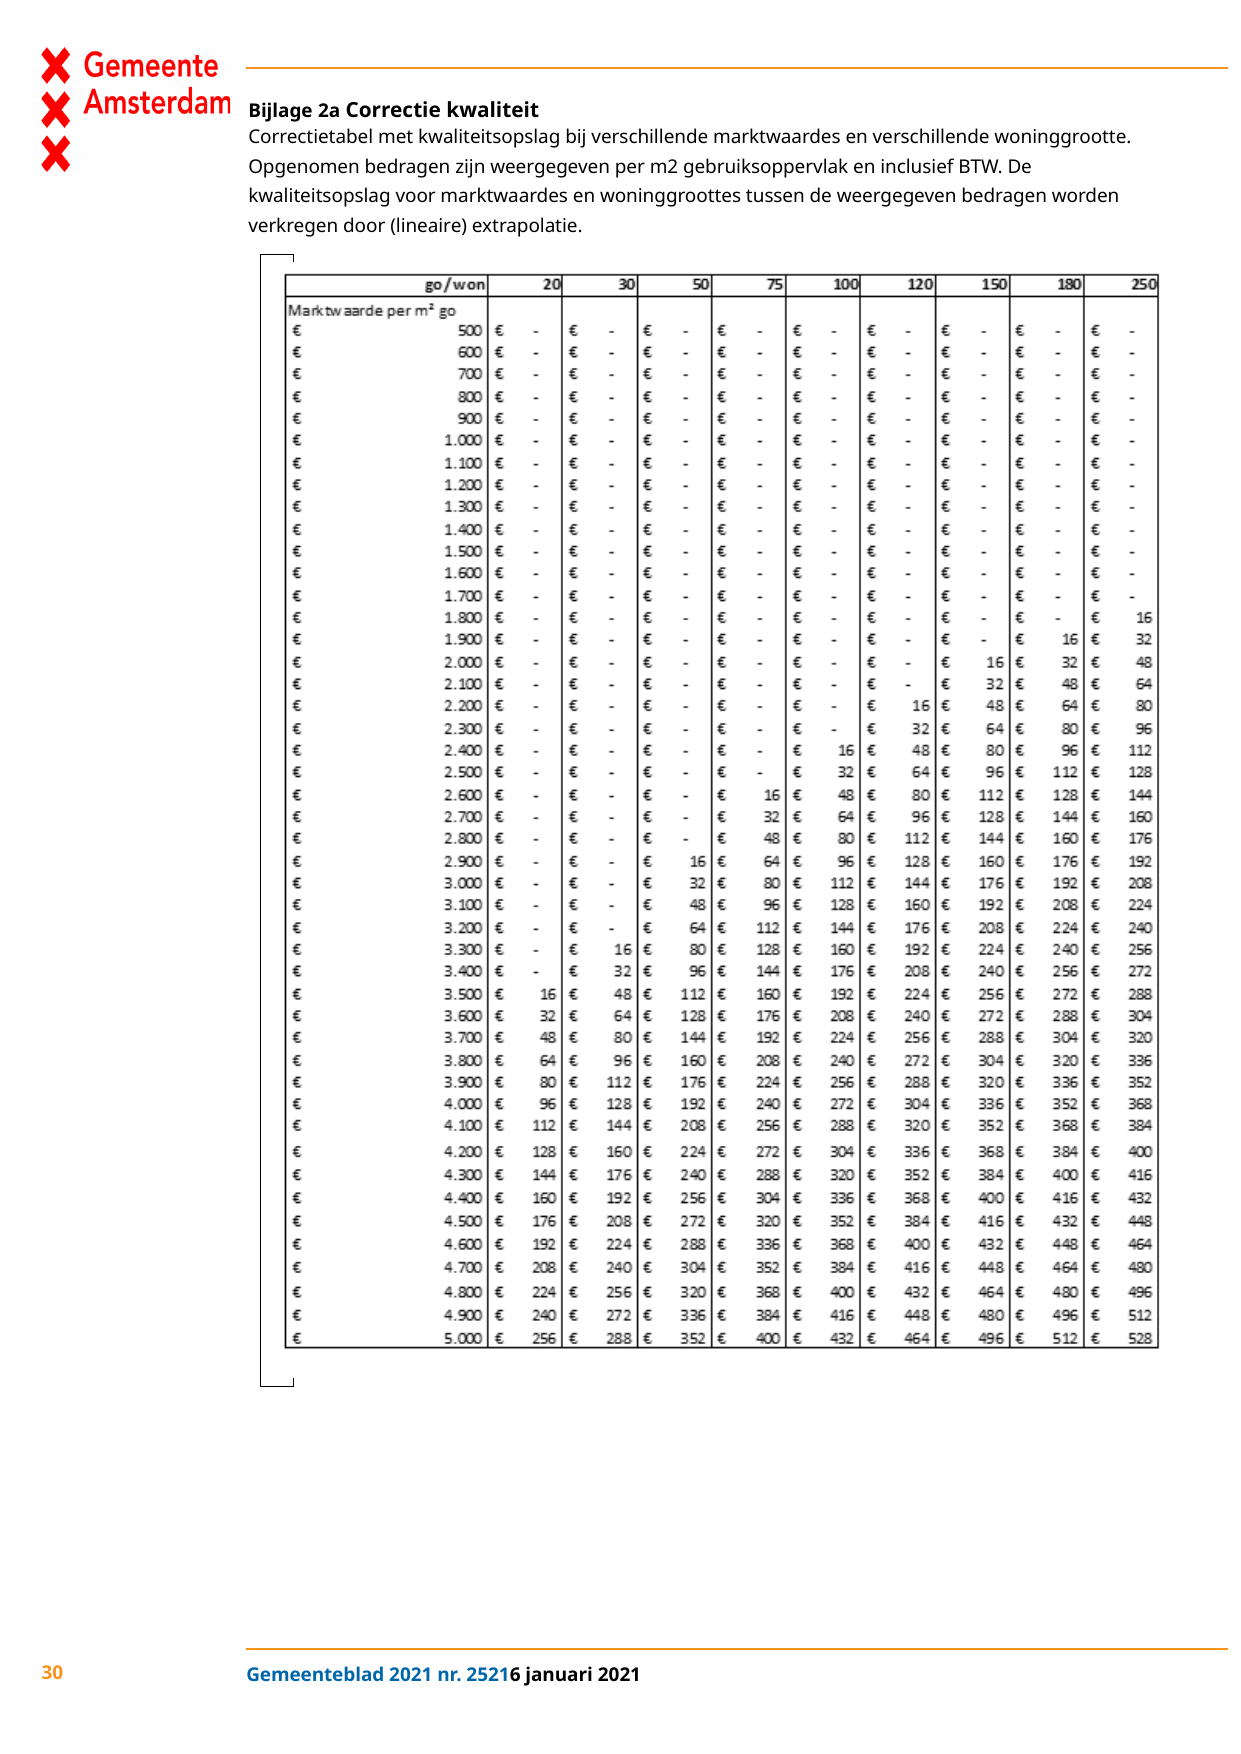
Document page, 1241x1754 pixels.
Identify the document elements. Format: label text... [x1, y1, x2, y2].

picture [41, 47, 231, 172]
text Correctietabel met kwaliteitsopslag bij verschillende marktwaardes en verschillende woninggrootte. Opgenomen bedragen zijn weergegeven per m2 gebruiksoppervlak en inclusief BTW. De kwaliteitsopslag voor marktwaardes en woninggroottes tussen de weergegeven bedragen worden verkregen door (lineaire) extrapolatie. [248, 123, 1152, 238]
text Bijlage 2a Correctie kwaliteit [248, 95, 1152, 123]
picture [268, 262, 1173, 1378]
